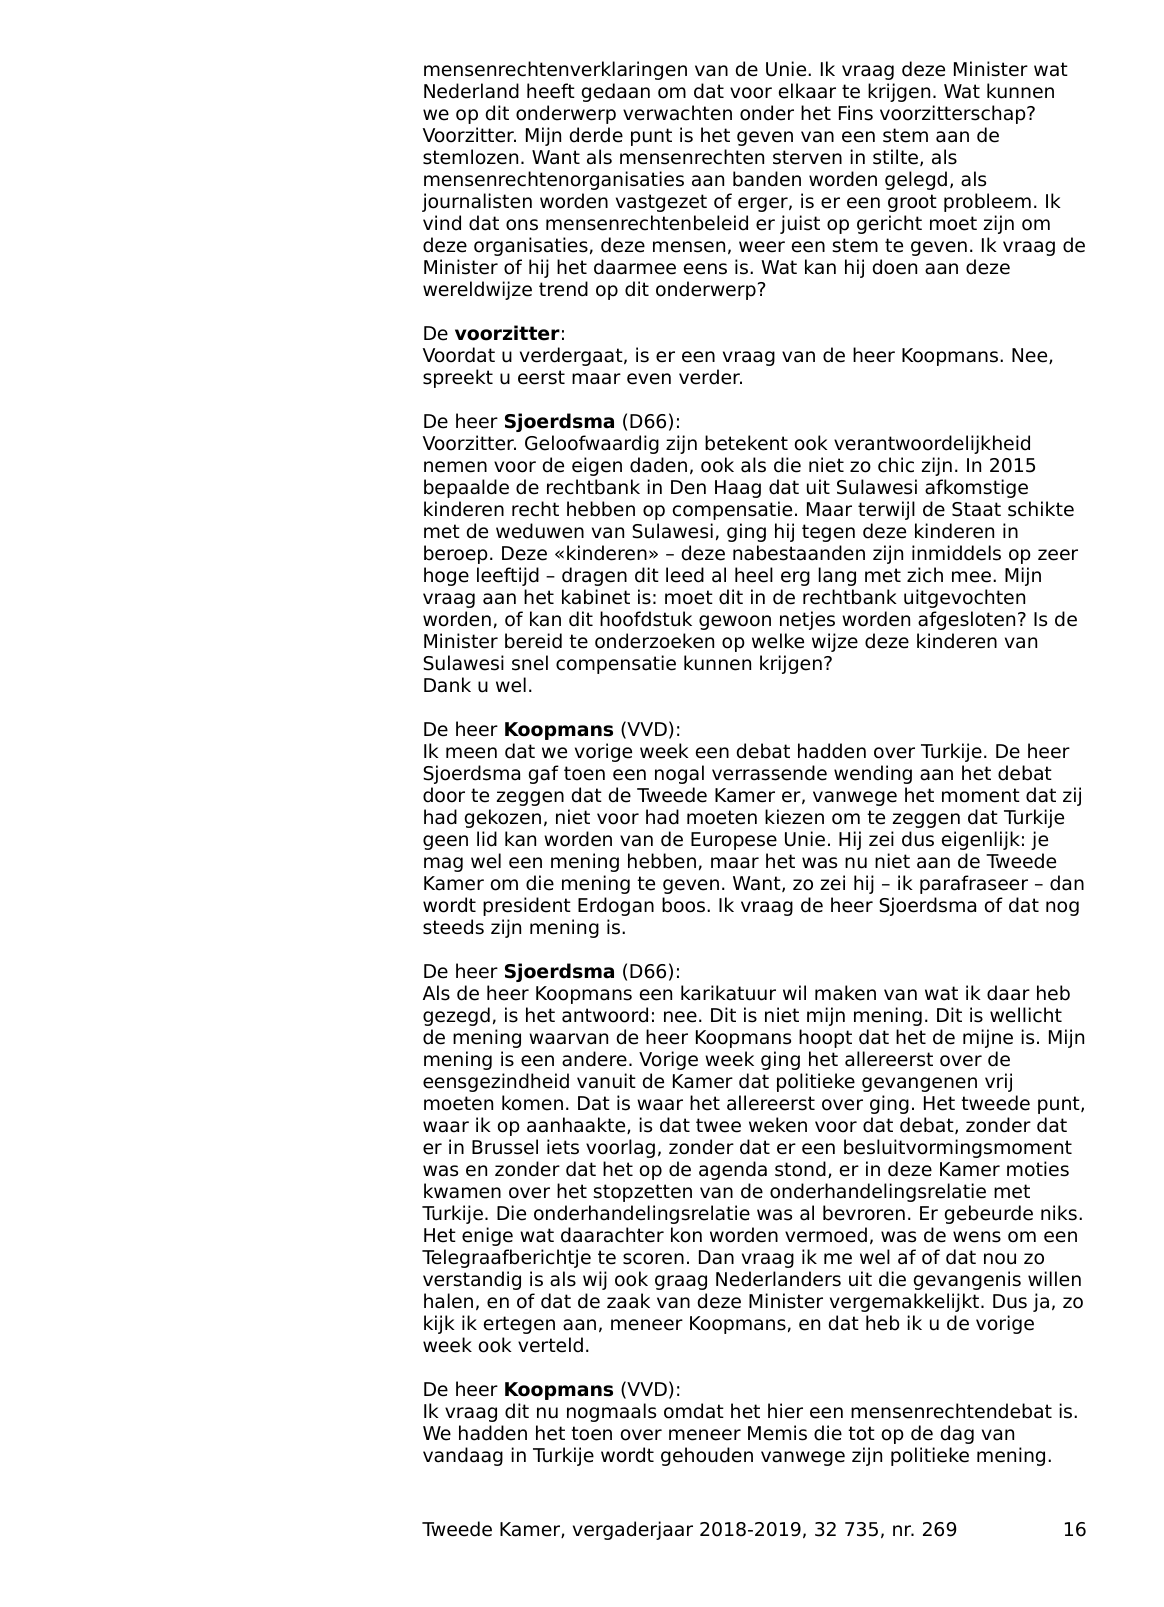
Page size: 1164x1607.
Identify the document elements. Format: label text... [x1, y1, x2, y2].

text Dank u wel. [422, 675, 1087, 697]
text Ik vraag dit nu nogmaals omdat het hier een mensenrechtendebat is. We hadden het toen over meneer Memis die tot op de dag van vandaag in Turkije wordt gehouden vanwege zijn politieke mening. [422, 1401, 1087, 1467]
text Voorzitter. Mijn derde punt is het geven van een stem aan de stemlozen. Want als mensenrechten sterven in stilte, als mensenrechtenorganisaties aan banden worden gelegd, als journalisten worden vastgezet of erger, is er een groot probleem. Ik vind dat ons mensenrechtenbeleid er juist op gericht moet zijn om deze organisaties, deze mensen, weer een stem te geven. Ik vraag de Minister of hij het daarmee eens is. Wat kan hij doen aan deze wereldwijze trend op dit onderwerp? [422, 125, 1087, 301]
text Voordat u verdergaat, is er een vraag van de heer Koopmans. Nee, spreekt u eerst maar even verder. [422, 345, 1087, 389]
text De heer Koopmans (VVD): [422, 719, 1087, 741]
text De heer Sjoerdsma (D66): [422, 961, 1087, 983]
text mensenrechtenverklaringen van de Unie. Ik vraag deze Minister wat Nederland heeft gedaan om dat voor elkaar te krijgen. Wat kunnen we op dit onderwerp verwachten onder het Fins voorzitterschap? [422, 59, 1087, 125]
text De voorzitter: [422, 323, 1087, 345]
text Voorzitter. Geloofwaardig zijn betekent ook verantwoordelijkheid nemen voor de eigen daden, ook als die niet zo chic zijn. In 2015 bepaalde de rechtbank in Den Haag dat uit Sulawesi afkomstige kinderen recht hebben op compensatie. Maar terwijl de Staat schikte met de weduwen van Sulawesi, ging hij tegen deze kinderen in beroep. Deze «kinderen» – deze nabestaanden zijn inmiddels op zeer hoge leeftijd – dragen dit leed al heel erg lang met zich mee. Mijn vraag aan het kabinet is: moet dit in de rechtbank uitgevochten worden, of kan dit hoofdstuk gewoon netjes worden afgesloten? Is de Minister bereid te onderzoeken op welke wijze deze kinderen van Sulawesi snel compensatie kunnen krijgen? [422, 433, 1087, 675]
text Als de heer Koopmans een karikatuur wil maken van wat ik daar heb gezegd, is het antwoord: nee. Dit is niet mijn mening. Dit is wellicht de mening waarvan de heer Koopmans hoopt dat het de mijne is. Mijn mening is een andere. Vorige week ging het allereerst over de eensgezindheid vanuit de Kamer dat politieke gevangenen vrij moeten komen. Dat is waar het allereerst over ging. Het tweede punt, waar ik op aanhaakte, is dat twee weken voor dat debat, zonder dat er in Brussel iets voorlag, zonder dat er een besluitvormingsmoment was en zonder dat het op de agenda stond, er in deze Kamer moties kwamen over het stopzetten van de onderhandelingsrelatie met Turkije. Die onderhandelingsrelatie was al bevroren. Er gebeurde niks. Het enige wat daarachter kon worden vermoed, was de wens om een Telegraafberichtje te scoren. Dan vraag ik me wel af of dat nou zo verstandig is als wij ook graag Nederlanders uit die gevangenis willen halen, en of dat de zaak van deze Minister vergemakkelijkt. Dus ja, zo kijk ik ertegen aan, meneer Koopmans, en dat heb ik u de vorige week ook verteld. [422, 983, 1087, 1357]
text De heer Koopmans (VVD): [422, 1379, 1087, 1401]
text Ik meen dat we vorige week een debat hadden over Turkije. De heer Sjoerdsma gaf toen een nogal verrassende wending aan het debat door te zeggen dat de Tweede Kamer er, vanwege het moment dat zij had gekozen, niet voor had moeten kiezen om te zeggen dat Turkije geen lid kan worden van de Europese Unie. Hij zei dus eigenlijk: je mag wel een mening hebben, maar het was nu niet aan de Tweede Kamer om die mening te geven. Want, zo zei hij – ik parafraseer – dan wordt president Erdogan boos. Ik vraag de heer Sjoerdsma of dat nog steeds zijn mening is. [422, 741, 1087, 939]
text De heer Sjoerdsma (D66): [422, 411, 1087, 433]
